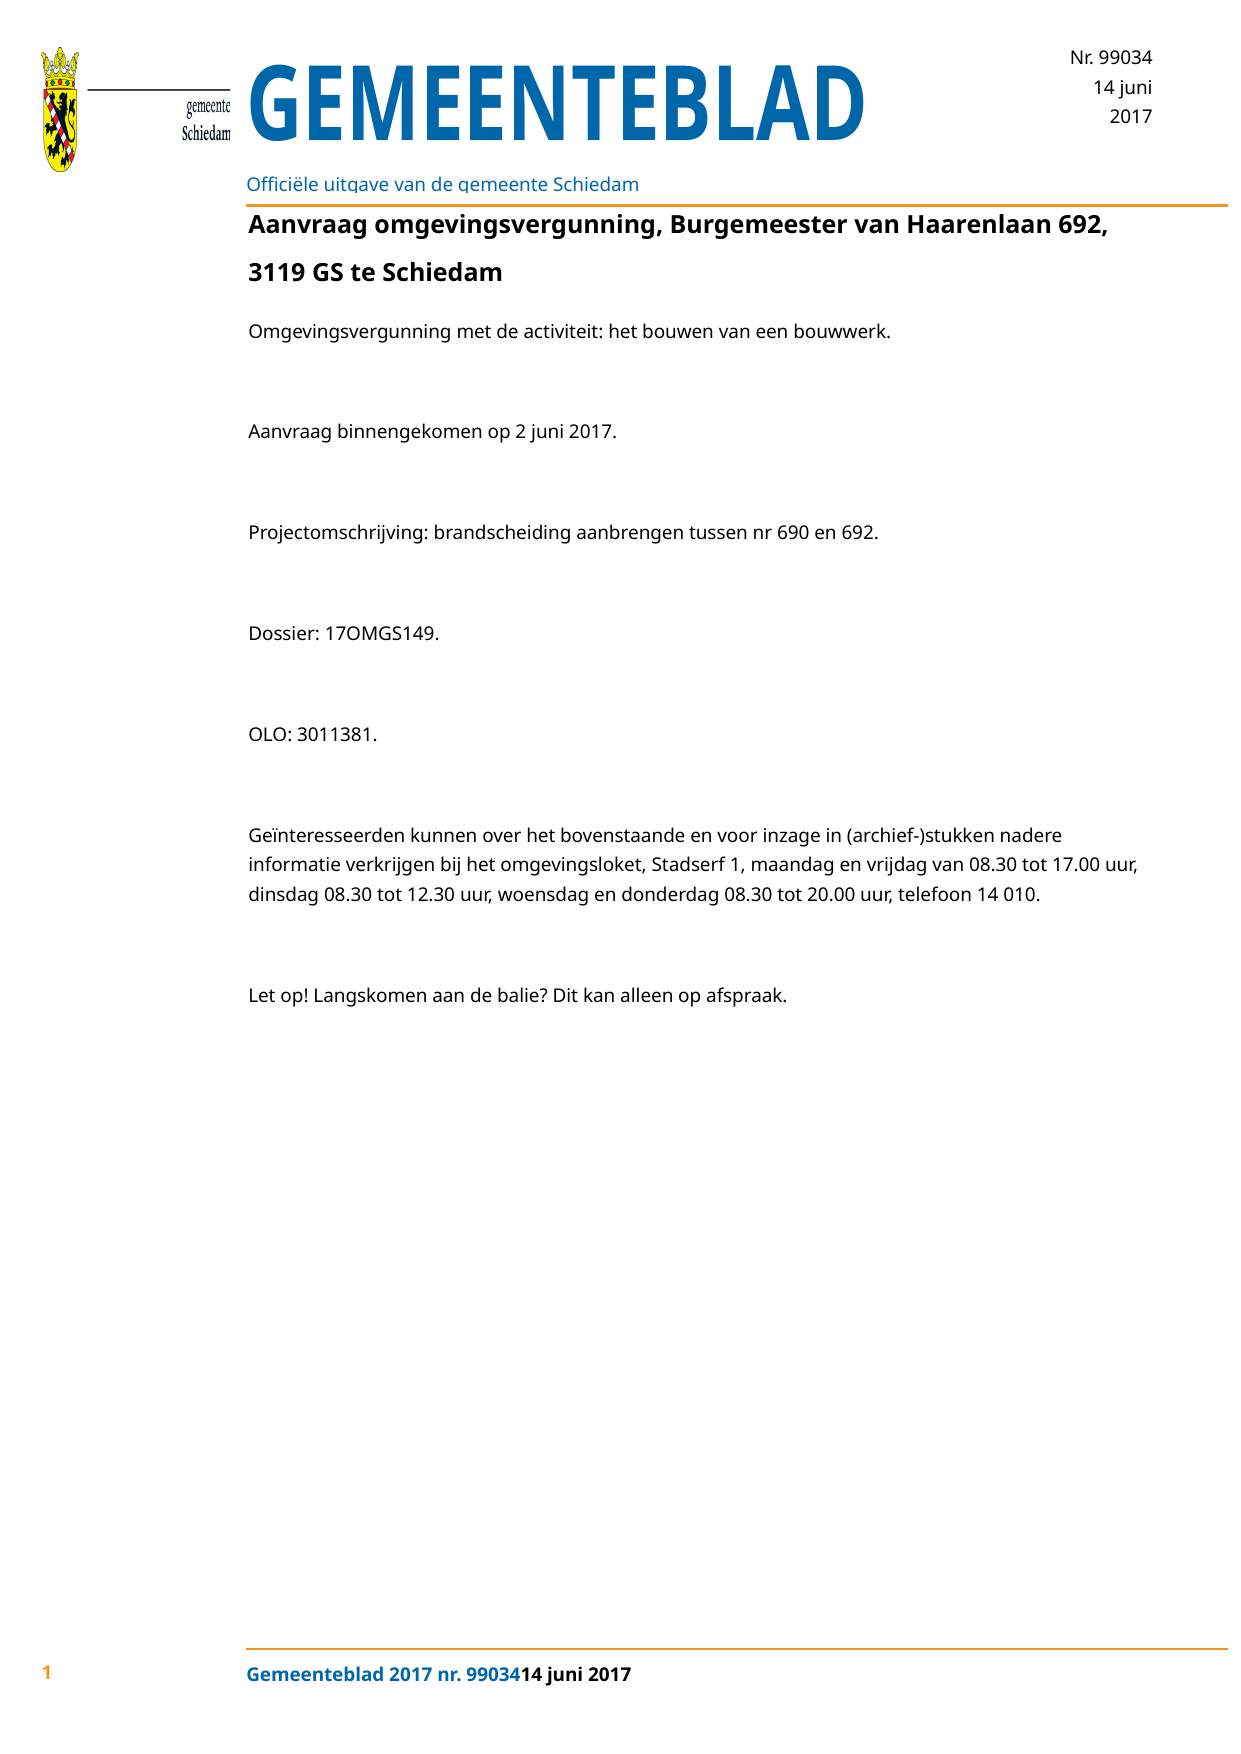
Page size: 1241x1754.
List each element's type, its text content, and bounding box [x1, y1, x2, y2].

text Aanvraag omgevingsvergunning, Burgemeester van Haarenlaan 692, 3119 GS te Schiedam [248, 207, 1152, 288]
picture [41, 47, 231, 172]
text Geïnteresseerden kunnen over het bovenstaande en voor inzage in (archief-)stukken nadere informatie verkrijgen bij het omgevingsloket, Stadserf 1, maandag en vrijdag van 08.30 tot 17.00 uur, dinsdag 08.30 tot 12.30 uur, woensdag en donderdag 08.30 tot 20.00 uur, telefoon 14 010. [248, 822, 1152, 907]
text Omgevingsvergunning met de activiteit: het bouwen van een bouwwerk. [248, 318, 1152, 344]
text Dossier: 17OMGS149. [248, 620, 1152, 646]
text Let op! Langskomen aan de balie? Dit kan alleen op afspraak. [248, 982, 1152, 1008]
text OLO: 3011381. [248, 721, 1152, 747]
text Projectomschrijving: brandscheiding aanbrengen tussen nr 690 en 692. [248, 519, 1152, 545]
text Aanvraag binnengekomen op 2 juni 2017. [248, 419, 1152, 444]
